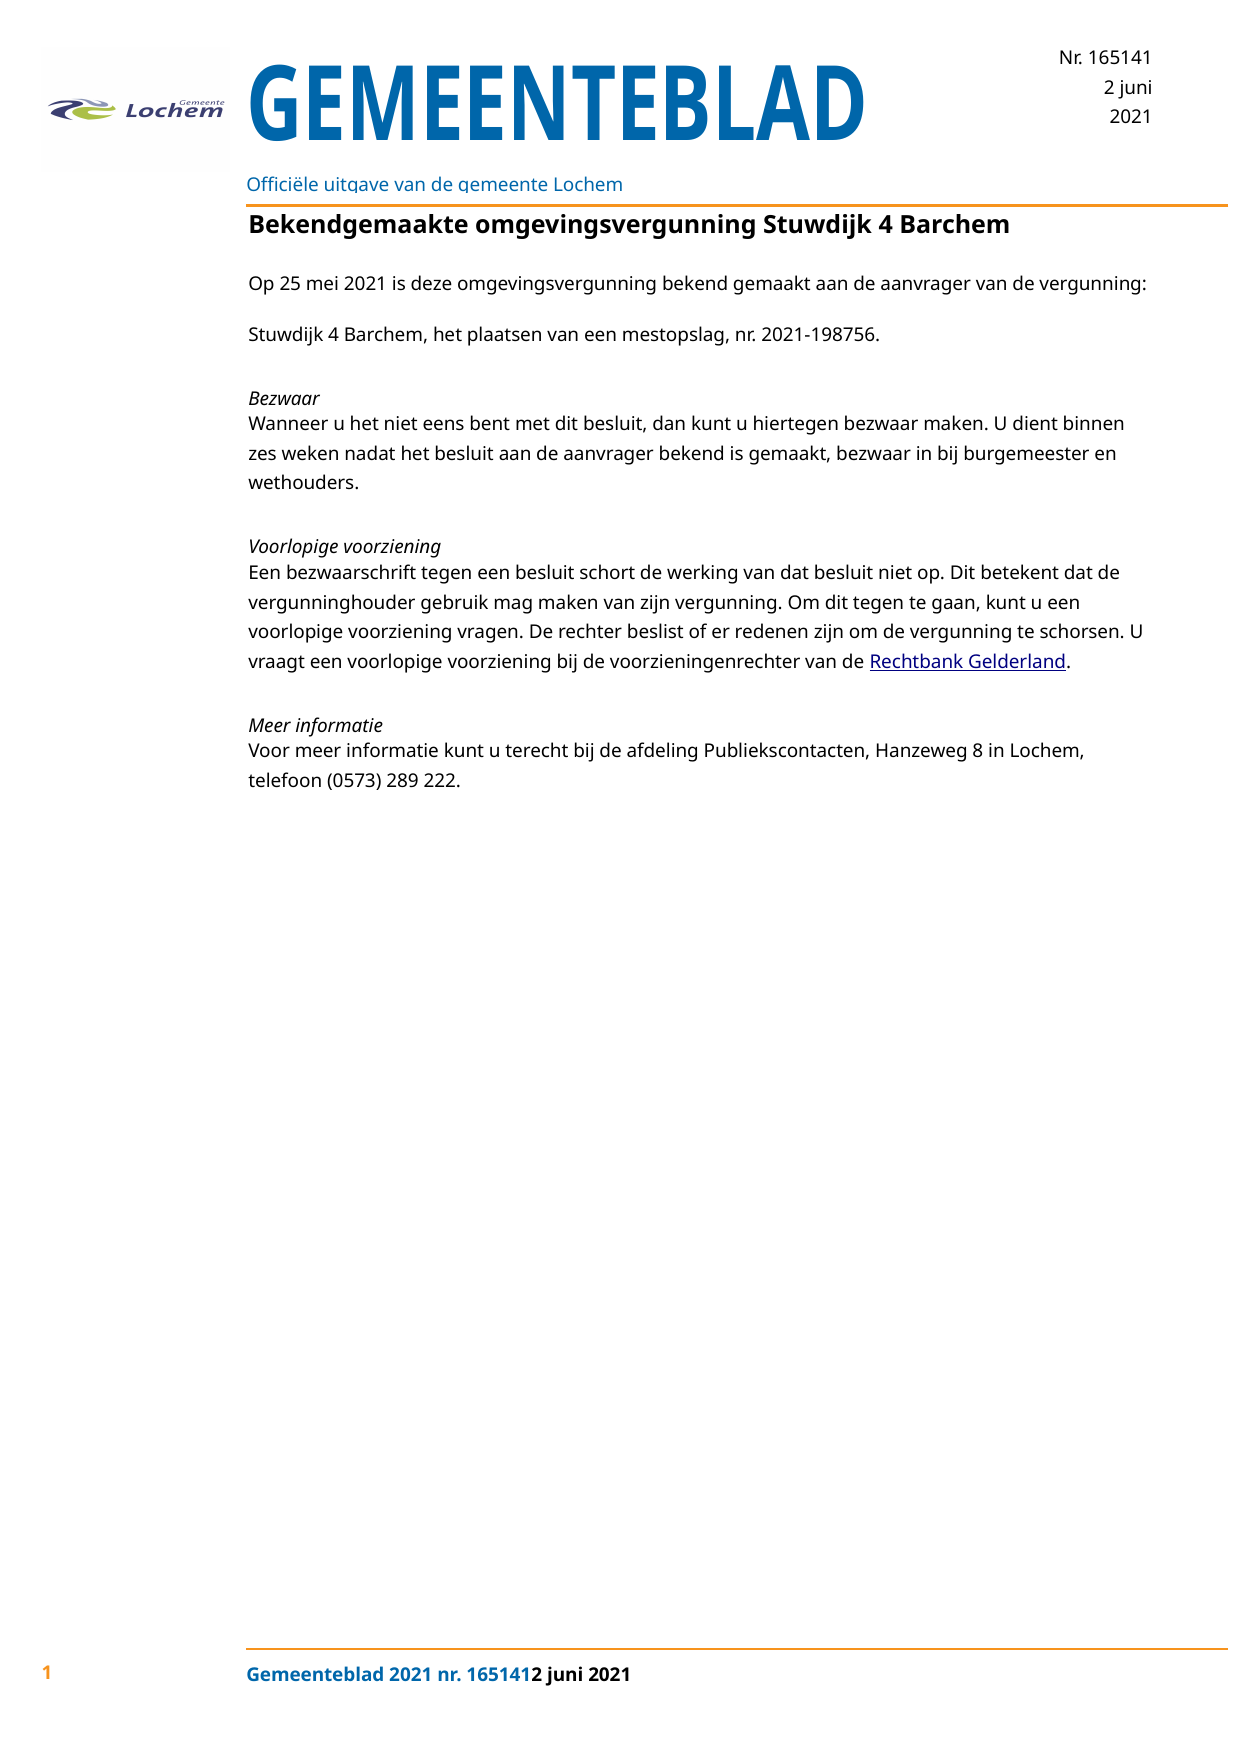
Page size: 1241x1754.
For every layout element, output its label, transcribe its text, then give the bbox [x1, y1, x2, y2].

text Bekendgemaakte omgevingsvergunning Stuwdijk 4 Barchem [248, 207, 1152, 241]
text Voor meer informatie kunt u terecht bij de afdeling Publiekscontacten, Hanzeweg 8 in Lochem, telefoon (0573) 289 222. [248, 738, 1152, 793]
text Voorlopige voorziening [248, 533, 1152, 559]
picture [41, 47, 231, 172]
text Bezwaar [248, 385, 1152, 410]
text Op 25 mei 2021 is deze omgevingsvergunning bekend gemaakt aan de aanvrager van de vergunning: [248, 270, 1152, 296]
text Stuwdijk 4 Barchem, het plaatsen van een mestopslag, nr. 2021-198756. [248, 321, 1152, 346]
text Een bezwaarschrift tegen een besluit schort de werking van dat besluit niet op. Dit betekent dat de vergunninghouder gebruik mag maken van zijn vergunning. Om dit tegen te gaan, kunt u een voorlopige voorziening vragen. De rechter beslist of er redenen zijn om de vergunning te schorsen. U vraagt een voorlopige voorziening bij de voorzieningenrechter van de Rechtbank Gelderland. [248, 559, 1152, 674]
text Meer informatie [248, 712, 1152, 738]
text Wanneer u het niet eens bent met dit besluit, dan kunt u hiertegen bezwaar maken. U dient binnen zes weken nadat het besluit aan de aanvrager bekend is gemaakt, bezwaar in bij burgemeester en wethouders. [248, 410, 1152, 495]
